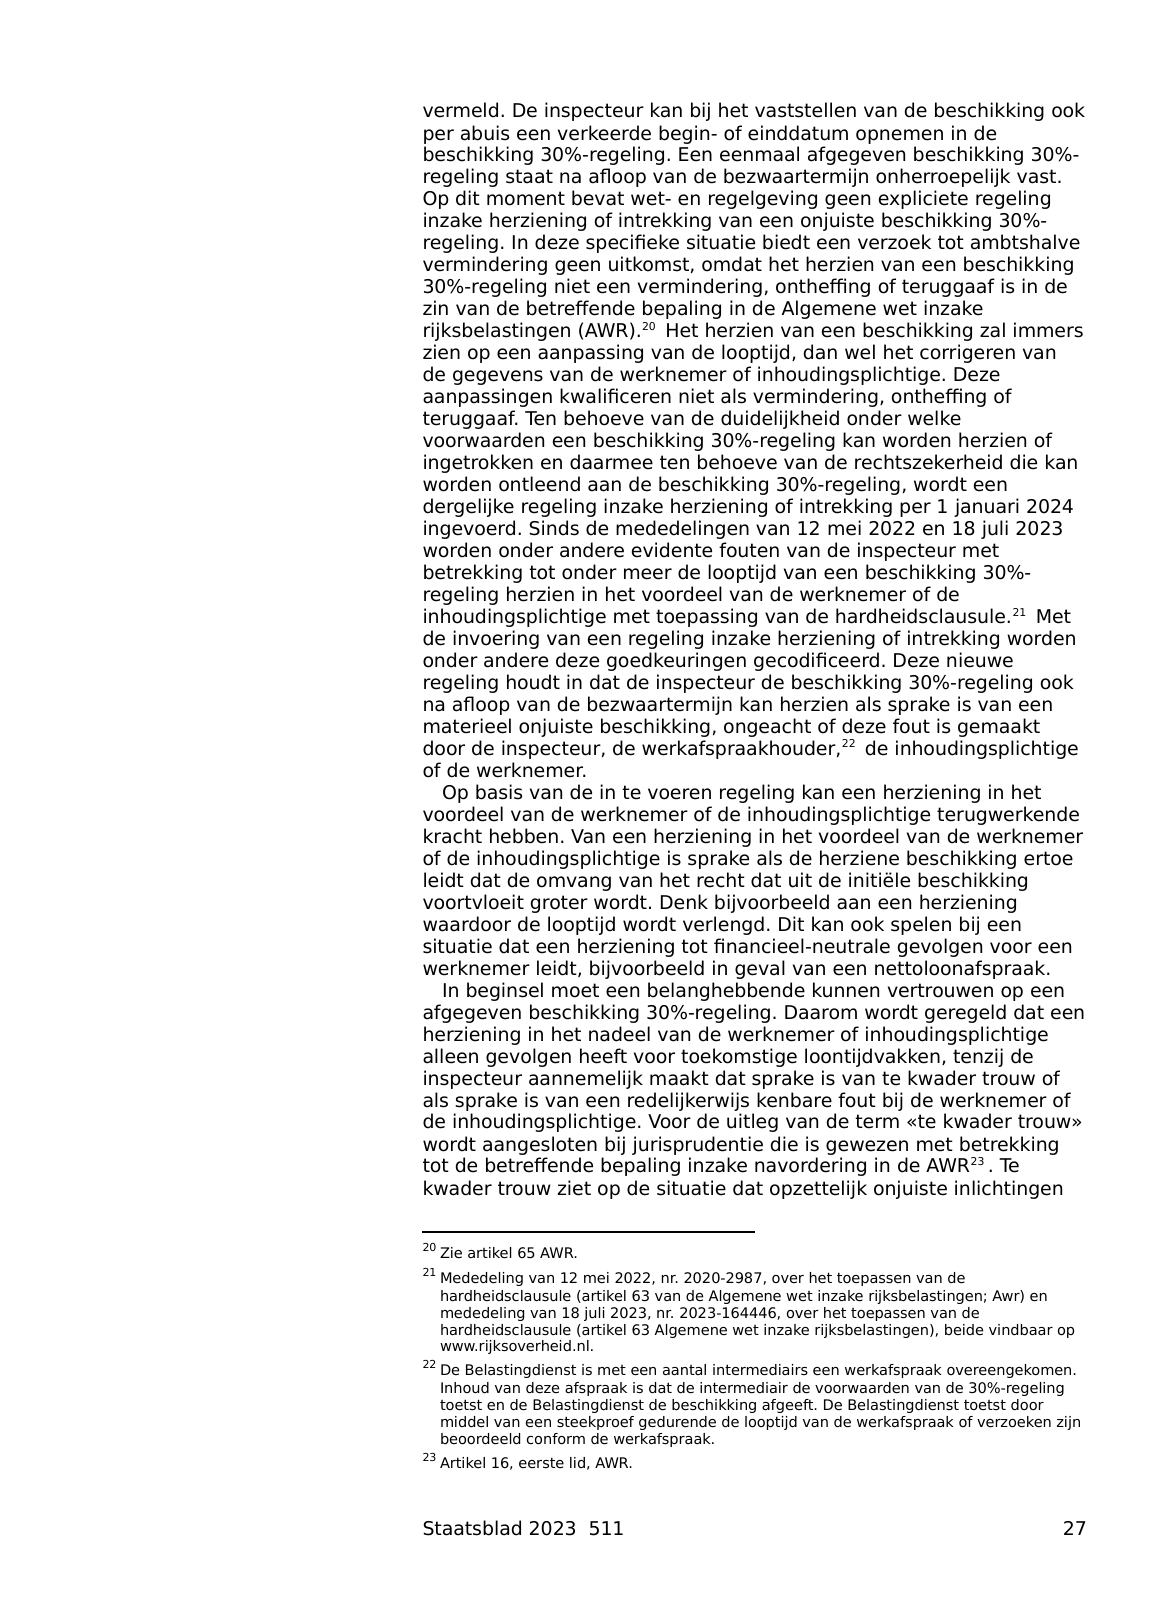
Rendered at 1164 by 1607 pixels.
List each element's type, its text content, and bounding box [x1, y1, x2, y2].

text Artikel 16, eerste lid, AWR. [422, 1451, 1087, 1473]
text Op basis van de in te voeren regeling kan een herziening in het voordeel van de werknemer of de inhoudingsplichtige terugwerkende kracht hebben. Van een herziening in het voordeel van de werknemer of de inhoudingsplichtige is sprake als de herziene beschikking ertoe leidt dat de omvang van het recht dat uit de initiële beschikking voortvloeit groter wordt. Denk bijvoorbeeld aan een herziening waardoor de looptijd wordt verlengd. Dit kan ook spelen bij een situatie dat een herziening tot financieel-neutrale gevolgen voor een werknemer leidt, bijvoorbeeld in geval van een nettoloonafspraak. [422, 782, 1087, 979]
text Zie artikel 65 AWR. [422, 1241, 1087, 1263]
text In beginsel moet een belanghebbende kunnen vertrouwen op een afgegeven beschikking 30%-regeling. Daarom wordt geregeld dat een herziening in het nadeel van de werknemer of inhoudingsplichtige alleen gevolgen heeft voor toekomstige loontijdvakken, tenzij de inspecteur aannemelijk maakt dat sprake is van te kwader trouw of als sprake is van een redelijkerwijs kenbare fout bij de werknemer of de inhoudingsplichtige. Voor de uitleg van de term «te kwader trouw» wordt aangesloten bij jurisprudentie die is gewezen met betrekking tot de betreffende bepaling inzake navordering in de AWR. Te kwader trouw ziet op de situatie dat opzettelijk onjuiste inlichtingen [422, 979, 1087, 1199]
text De Belastingdienst is met een aantal intermediairs een werkafspraak overeengekomen. Inhoud van deze afspraak is dat de intermediair de voorwaarden van de 30%-regeling toetst en de Belastingdienst de beschikking afgeeft. De Belastingdienst toetst door middel van een steekproef gedurende de looptijd van de werkafspraak of verzoeken zijn beoordeeld conform de werkafspraak. [422, 1358, 1087, 1448]
text Mededeling van 12 mei 2022, nr. 2020-2987, over het toepassen van de hardheidsclausule (artikel 63 van de Algemene wet inzake rijksbelastingen; Awr) en mededeling van 18 juli 2023, nr. 2023-164446, over het toepassen van de hardheidsclausule (artikel 63 Algemene wet inzake rijksbelastingen), beide vindbaar op www.rijksoverheid.nl. [422, 1266, 1087, 1355]
text vermeld. De inspecteur kan bij het vaststellen van de beschikking ook per abuis een verkeerde begin- of einddatum opnemen in de beschikking 30%-regeling. Een eenmaal afgegeven beschikking 30%-regeling staat na afloop van de bezwaartermijn onherroepelijk vast. Op dit moment bevat wet- en regelgeving geen expliciete regeling inzake herziening of intrekking van een onjuiste beschikking 30%-regeling. In deze specifieke situatie biedt een verzoek tot ambtshalve vermindering geen uitkomst, omdat het herzien van een beschikking 30%-regeling niet een vermindering, ontheffing of teruggaaf is in de zin van de betreffende bepaling in de Algemene wet inzake rijksbelastingen (AWR). Het herzien van een beschikking zal immers zien op een aanpassing van de looptijd, dan wel het corrigeren van de gegevens van de werknemer of inhoudingsplichtige. Deze aanpassingen kwalificeren niet als vermindering, ontheffing of teruggaaf. Ten behoeve van de duidelijkheid onder welke voorwaarden een beschikking 30%-regeling kan worden herzien of ingetrokken en daarmee ten behoeve van de rechtszekerheid die kan worden ontleend aan de beschikking 30%-regeling, wordt een dergelijke regeling inzake herziening of intrekking per 1 januari 2024 ingevoerd. Sinds de mededelingen van 12 mei 2022 en 18 juli 2023 worden onder andere evidente fouten van de inspecteur met betrekking tot onder meer de looptijd van een beschikking 30%-regeling herzien in het voordeel van de werknemer of de inhoudingsplichtige met toepassing van de hardheidsclausule. Met de invoering van een regeling inzake herziening of intrekking worden onder andere deze goedkeuringen gecodificeerd. Deze nieuwe regeling houdt in dat de inspecteur de beschikking 30%-regeling ook na afloop van de bezwaartermijn kan herzien als sprake is van een materieel onjuiste beschikking, ongeacht of deze fout is gemaakt door de inspecteur, de werkafspraakhouder, de inhoudingsplichtige of de werknemer. [422, 100, 1087, 782]
